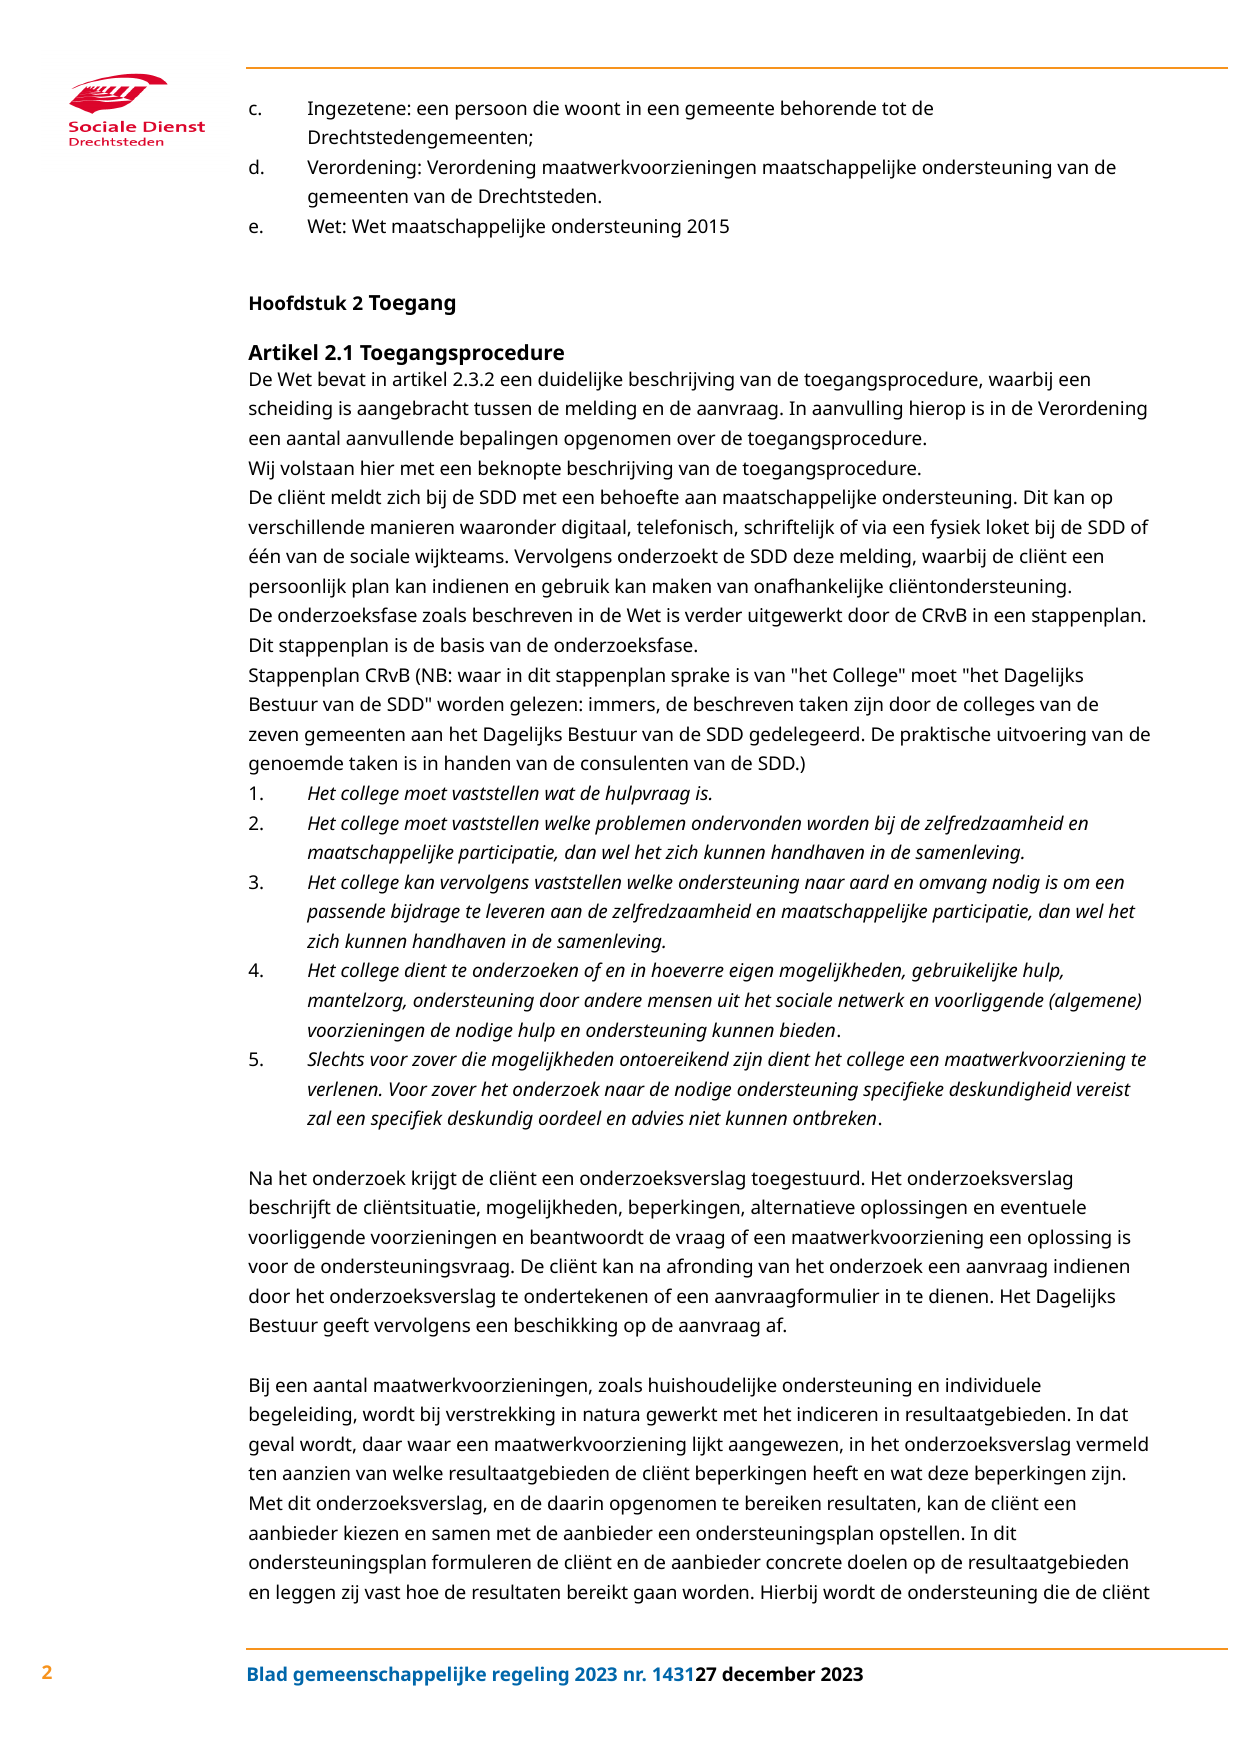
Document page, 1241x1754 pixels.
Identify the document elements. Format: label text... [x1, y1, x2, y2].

text Artikel 2.1 Toegangsprocedure [248, 338, 1152, 366]
text De cliënt meldt zich bij de SDD met een behoefte aan maatschappelijke ondersteuning. Dit kan op verschillende manieren waaronder digitaal, telefonisch, schriftelijk of via een fysiek loket bij de SDD of één van de sociale wijkteams. Vervolgens onderzoekt de SDD deze melding, waarbij de cliënt een persoonlijk plan kan indienen en gebruik kan maken van onafhankelijke cliëntondersteuning. [248, 484, 1152, 599]
list Ingezetene: een persoon die woont in een gemeente behorende tot de Drechtstedengemeenten; [248, 95, 1152, 150]
text De onderzoeksfase zoals beschreven in de Wet is verder uitgewerkt door de CRvB in een stappenplan. Dit stappenplan is de basis van de onderzoeksfase. [248, 603, 1152, 658]
text Stappenplan CRvB (NB: waar in dit stappenplan sprake is van "het College" moet "het Dagelijks Bestuur van de SDD" worden gelezen: immers, de beschreven taken zijn door de colleges van de zeven gemeenten aan het Dagelijks Bestuur van de SDD gedelegeerd. De praktische uitvoering van de genoemde taken is in handen van de consulenten van de SDD.) [248, 662, 1152, 776]
text Wij volstaan hier met een beknopte beschrijving van de toegangsprocedure. [248, 455, 1152, 481]
list Het college moet vaststellen welke problemen ondervonden worden bij de zelfredzaamheid en maatschappelijke participatie, dan wel het zich kunnen handhaven in de samenleving. [248, 810, 1152, 865]
list Het college dient te onderzoeken of en in hoeverre eigen mogelijkheden, gebruikelijke hulp, mantelzorg, ondersteuning door andere mensen uit het sociale netwerk en voorliggende (algemene) voorzieningen de nodige hulp en ondersteuning kunnen bieden. [248, 958, 1152, 1043]
list Het college kan vervolgens vaststellen welke ondersteuning naar aard en omvang nodig is om een passende bijdrage te leveren aan de zelfredzaamheid en maatschappelijke participatie, dan wel het zich kunnen handhaven in de samenleving. [248, 869, 1152, 954]
text Na het onderzoek krijgt de cliënt een onderzoeksverslag toegestuurd. Het onderzoeksverslag beschrijft de cliëntsituatie, mogelijkheden, beperkingen, alternatieve oplossingen en eventuele voorliggende voorzieningen en beantwoordt de vraag of een maatwerkvoorziening een oplossing is voor de ondersteuningsvraag. De cliënt kan na afronding van het onderzoek een aanvraag indienen door het onderzoeksverslag te ondertekenen of een aanvraagformulier in te dienen. Het Dagelijks Bestuur geeft vervolgens een beschikking op de aanvraag af. [248, 1165, 1152, 1338]
picture [41, 47, 231, 172]
list Verordening: Verordening maatwerkvoorzieningen maatschappelijke ondersteuning van de gemeenten van de Drechtsteden. [248, 154, 1152, 209]
list Het college moet vaststellen wat de hulpvraag is. [248, 780, 1152, 806]
text Bij een aantal maatwerkvoorzieningen, zoals huishoudelijke ondersteuning en individuele begeleiding, wordt bij verstrekking in natura gewerkt met het indiceren in resultaatgebieden. In dat geval wordt, daar waar een maatwerkvoorziening lijkt aangewezen, in het onderzoeksverslag vermeld ten aanzien van welke resultaatgebieden de cliënt beperkingen heeft en wat deze beperkingen zijn. Met dit onderzoeksverslag, en de daarin opgenomen te bereiken resultaten, kan de cliënt een aanbieder kiezen en samen met de aanbieder een ondersteuningsplan opstellen. In dit ondersteuningsplan formuleren de cliënt en de aanbieder concrete doelen op de resultaatgebieden en leggen zij vast hoe de resultaten bereikt gaan worden. Hierbij wordt de ondersteuning die de cliënt [248, 1372, 1152, 1605]
text De Wet bevat in artikel 2.3.2 een duidelijke beschrijving van de toegangsprocedure, waarbij een scheiding is aangebracht tussen de melding en de aanvraag. In aanvulling hierop is in de Verordening een aantal aanvullende bepalingen opgenomen over de toegangsprocedure. [248, 366, 1152, 451]
text Hoofdstuk 2 Toegang [248, 288, 1152, 317]
list Slechts voor zover die mogelijkheden ontoereikend zijn dient het college een maatwerkvoorziening te verlenen. Voor zover het onderzoek naar de nodige ondersteuning specifieke deskundigheid vereist zal een specifiek deskundig oordeel en advies niet kunnen ontbreken. [248, 1046, 1152, 1131]
list Wet: Wet maatschappelijke ondersteuning 2015 [248, 213, 1152, 239]
